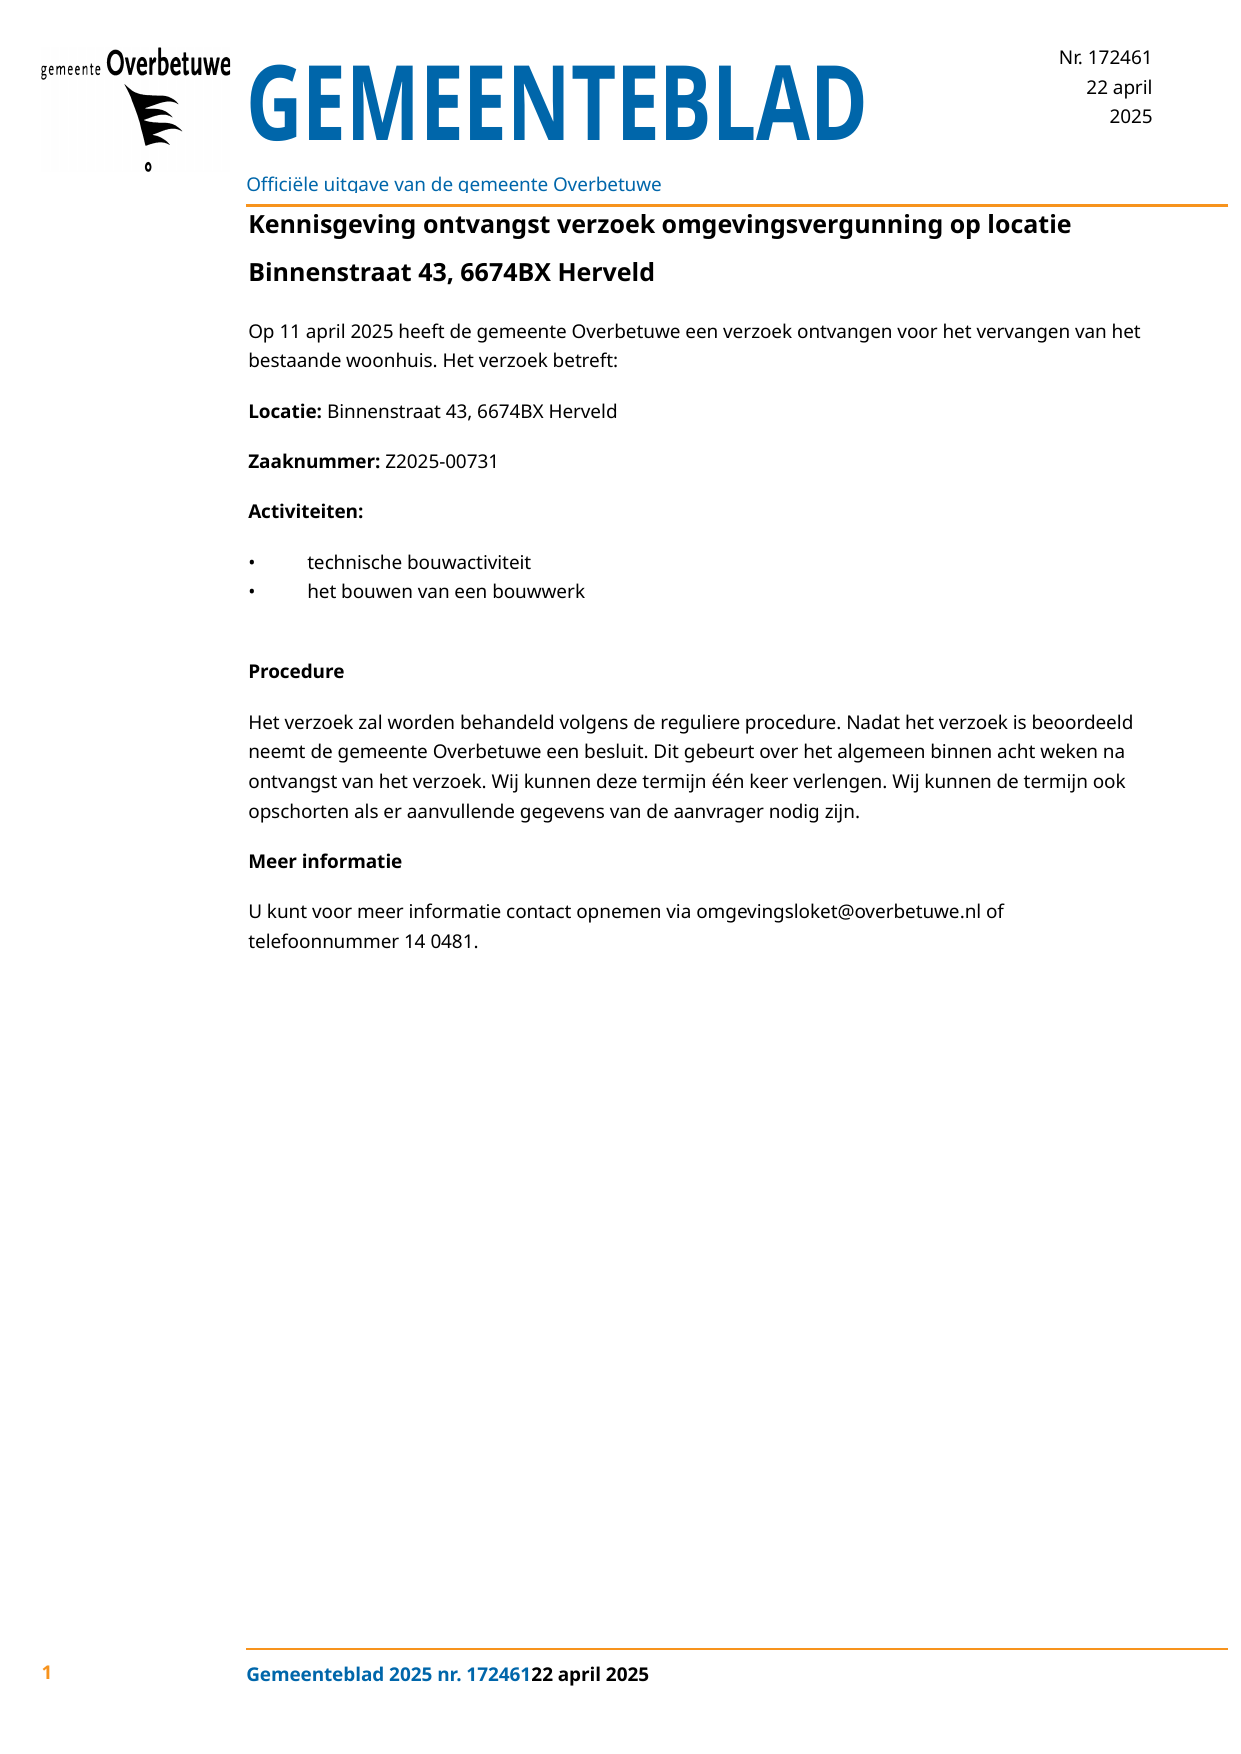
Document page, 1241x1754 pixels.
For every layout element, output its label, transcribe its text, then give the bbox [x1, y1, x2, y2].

picture [41, 47, 231, 172]
list technische bouwactiviteit [248, 549, 1152, 575]
text Kennisgeving ontvangst verzoek omgevingsvergunning op locatie Binnenstraat 43, 6674BX Herveld [248, 207, 1152, 288]
list het bouwen van een bouwwerk [248, 579, 1152, 604]
text Zaaknummer: Z2025-00731 [248, 448, 1152, 474]
text U kunt voor meer informatie contact opnemen via omgevingsloket@overbetuwe.nl of telefoonnummer 14 0481. [248, 899, 1152, 954]
text Activiteiten: [248, 499, 1152, 524]
text Het verzoek zal worden behandeld volgens de reguliere procedure. Nadat het verzoek is beoordeeld neemt de gemeente Overbetuwe een besluit. Dit gebeurt over het algemeen binnen acht weken na ontvangst van het verzoek. Wij kunnen deze termijn één keer verlengen. Wij kunnen de termijn ook opschorten als er aanvullende gegevens van de aanvrager nodig zijn. [248, 709, 1152, 824]
text Procedure [248, 659, 1152, 684]
text Locatie: Binnenstraat 43, 6674BX Herveld [248, 398, 1152, 424]
text Meer informatie [248, 848, 1152, 874]
text Op 11 april 2025 heeft de gemeente Overbetuwe een verzoek ontvangen voor het vervangen van het bestaande woonhuis. Het verzoek betreft: [248, 318, 1152, 373]
